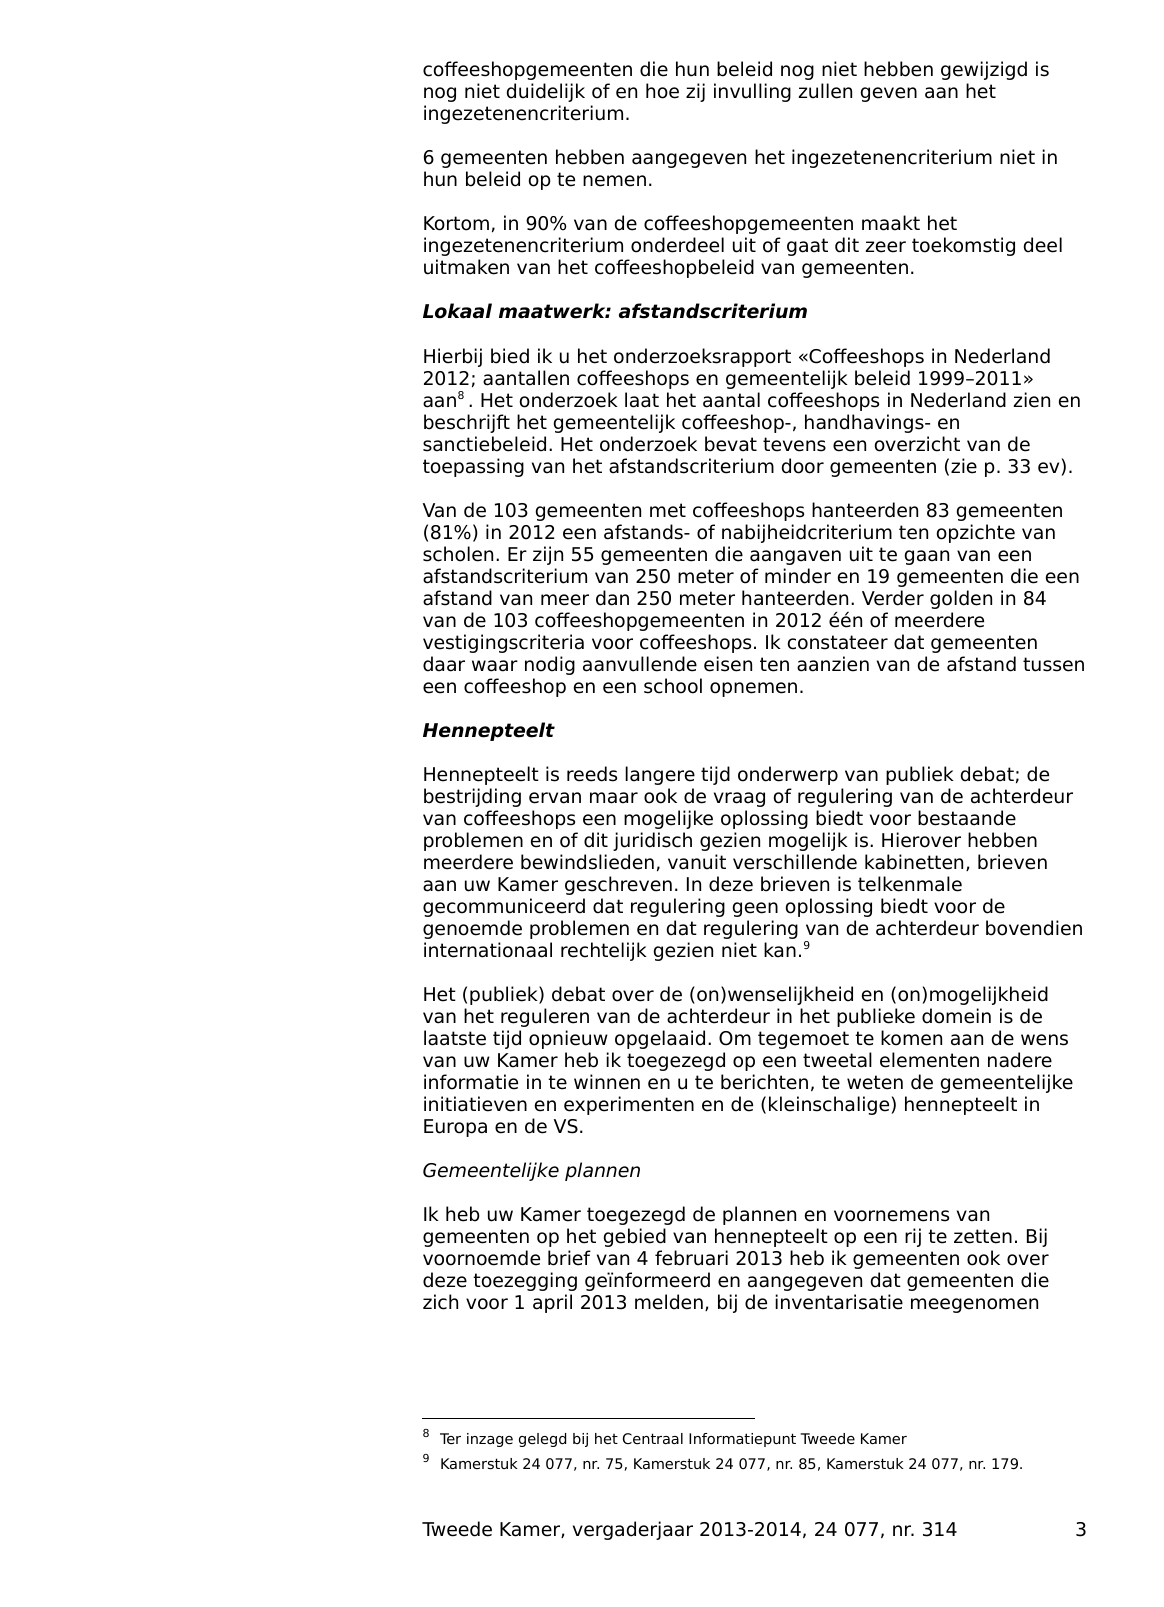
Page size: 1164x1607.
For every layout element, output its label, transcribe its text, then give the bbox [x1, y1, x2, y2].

text Kortom, in 90% van de coffeeshopgemeenten maakt het ingezetenencriterium onderdeel uit of gaat dit zeer toekomstig deel uitmaken van het coffeeshopbeleid van gemeenten. [422, 213, 1087, 279]
text Ik heb uw Kamer toegezegd de plannen en voornemens van gemeenten op het gebied van hennepteelt op een rij te zetten. Bij voornoemde brief van 4 februari 2013 heb ik gemeenten ook over deze toezegging geïnformeerd en aangegeven dat gemeenten die zich voor 1 april 2013 melden, bij de inventarisatie meegenomen [422, 1204, 1087, 1314]
subtitle Gemeentelijke plannen [422, 1160, 1087, 1182]
text Ter inzage gelegd bij het Centraal Informatiepunt Tweede Kamer [422, 1427, 1087, 1449]
text 6 gemeenten hebben aangegeven het ingezetenencriterium niet in hun beleid op te nemen. [422, 147, 1087, 191]
text coffeeshopgemeenten die hun beleid nog niet hebben gewijzigd is nog niet duidelijk of en hoe zij invulling zullen geven aan het ingezetenencriterium. [422, 59, 1087, 125]
text Hierbij bied ik u het onderzoeksrapport «Coffeeshops in Nederland 2012; aantallen coffeeshops en gemeentelijk beleid 1999–2011» aan. Het onderzoek laat het aantal coffeeshops in Nederland zien en beschrijft het gemeentelijk coffeeshop-, handhavings- en sanctiebeleid. Het onderzoek bevat tevens een overzicht van de toepassing van het afstandscriterium door gemeenten (zie p. 33 ev). [422, 346, 1087, 477]
text Kamerstuk 24 077, nr. 75, Kamerstuk 24 077, nr. 85, Kamerstuk 24 077, nr. 179. [422, 1452, 1087, 1474]
subtitle Lokaal maatwerk: afstandscriterium [422, 301, 1087, 323]
subtitle Hennepteelt [422, 720, 1087, 742]
text Van de 103 gemeenten met coffeeshops hanteerden 83 gemeenten (81%) in 2012 een afstands- of nabijheidcriterium ten opzichte van scholen. Er zijn 55 gemeenten die aangaven uit te gaan van een afstandscriterium van 250 meter of minder en 19 gemeenten die een afstand van meer dan 250 meter hanteerden. Verder golden in 84 van de 103 coffeeshopgemeenten in 2012 één of meerdere vestigingscriteria voor coffeeshops. Ik constateer dat gemeenten daar waar nodig aanvullende eisen ten aanzien van de afstand tussen een coffeeshop en een school opnemen. [422, 500, 1087, 697]
text Het (publiek) debat over de (on)wenselijkheid en (on)mogelijkheid van het reguleren van de achterdeur in het publieke domein is de laatste tijd opnieuw opgelaaid. Om tegemoet te komen aan de wens van uw Kamer heb ik toegezegd op een tweetal elementen nadere informatie in te winnen en u te berichten, te weten de gemeentelijke initiatieven en experimenten en de (kleinschalige) hennepteelt in Europa en de VS. [422, 984, 1087, 1138]
text Hennepteelt is reeds langere tijd onderwerp van publiek debat; de bestrijding ervan maar ook de vraag of regulering van de achterdeur van coffeeshops een mogelijke oplossing biedt voor bestaande problemen en of dit juridisch gezien mogelijk is. Hierover hebben meerdere bewindslieden, vanuit verschillende kabinetten, brieven aan uw Kamer geschreven. In deze brieven is telkenmale gecommuniceerd dat regulering geen oplossing biedt voor de genoemde problemen en dat regulering van de achterdeur bovendien internationaal rechtelijk gezien niet kan. [422, 764, 1087, 962]
